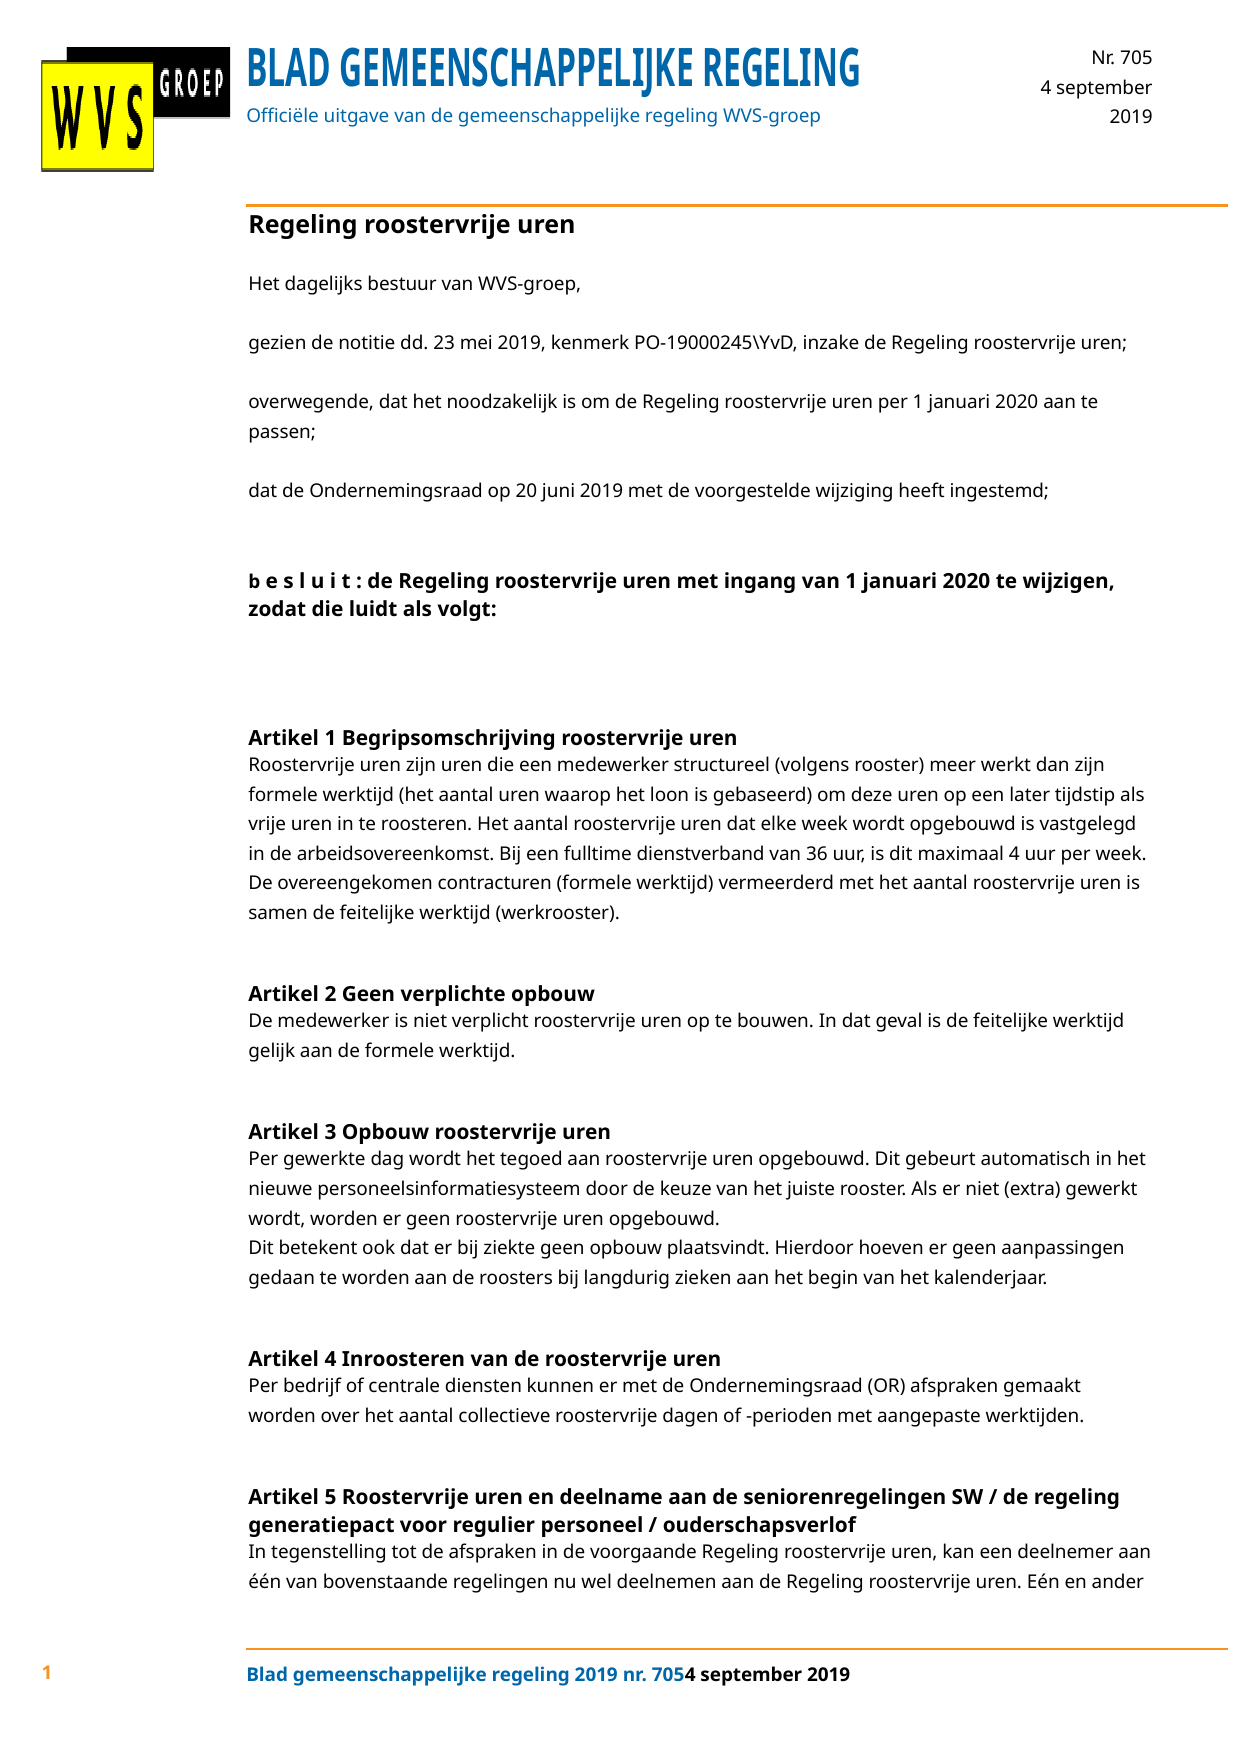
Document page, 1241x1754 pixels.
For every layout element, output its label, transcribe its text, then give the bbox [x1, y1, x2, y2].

text Roostervrije uren zijn uren die een medewerker structureel (volgens rooster) meer werkt dan zijn formele werktijd (het aantal uren waarop het loon is gebaseerd) om deze uren op een later tijdstip als vrije uren in te roosteren. Het aantal roostervrije uren dat elke week wordt opgebouwd is vastgelegd in de arbeidsovereenkomst. Bij een fulltime dienstverband van 36 uur, is dit maximaal 4 uur per week. De overeengekomen contracturen (formele werktijd) vermeerderd met het aantal roostervrije uren is samen de feitelijke werktijd (werkrooster). [248, 751, 1152, 925]
text Het dagelijks bestuur van WVS-groep, [248, 270, 1152, 296]
text Dit betekent ook dat er bij ziekte geen opbouw plaatsvindt. Hierdoor hoeven er geen aanpassingen gedaan te worden aan de roosters bij langdurig zieken aan het begin van het kalenderjaar. [248, 1234, 1152, 1289]
text Artikel 3 Opbouw roostervrije uren [248, 1117, 1152, 1146]
text Regeling roostervrije uren [248, 207, 1152, 241]
text gezien de notitie dd. 23 mei 2019, kenmerk PO-19000245\YvD, inzake de Regeling roostervrije uren; [248, 329, 1152, 355]
text Artikel 2 Geen verplichte opbouw [248, 979, 1152, 1007]
picture [41, 47, 231, 172]
text Artikel 5 Roostervrije uren en deelname aan de seniorenregelingen SW / de regeling generatiepact voor regulier personeel / ouderschapsverlof [248, 1482, 1152, 1539]
text De medewerker is niet verplicht roostervrije uren op te bouwen. In dat geval is de feitelijke werktijd gelijk aan de formele werktijd. [248, 1007, 1152, 1063]
text In tegenstelling tot de afspraken in de voorgaande Regeling roostervrije uren, kan een deelnemer aan één van bovenstaande regelingen nu wel deelnemen aan de Regeling roostervrije uren. Eén en ander [248, 1539, 1152, 1594]
text Artikel 1 Begripsomschrijving roostervrije uren [248, 723, 1152, 751]
text Per gewerkte dag wordt het tegoed aan roostervrije uren opgebouwd. Dit gebeurt automatisch in het nieuwe personeelsinformatiesysteem door de keuze van het juiste rooster. Als er niet (extra) gewerkt wordt, worden er geen roostervrije uren opgebouwd. [248, 1146, 1152, 1230]
text Artikel 4 Inroosteren van de roostervrije uren [248, 1344, 1152, 1372]
text dat de Ondernemingsraad op 20 juni 2019 met de voorgestelde wijziging heeft ingestemd; [248, 477, 1152, 503]
text Per bedrijf of centrale diensten kunnen er met de Ondernemingsraad (OR) afspraken gemaakt worden over het aantal collectieve roostervrije dagen of -perioden met aangepaste werktijden. [248, 1372, 1152, 1428]
text b e s l u i t : de Regeling roostervrije uren met ingang van 1 januari 2020 te wijzigen, zodat die luidt als volgt: [248, 566, 1152, 623]
text overwegende, dat het noodzakelijk is om de Regeling roostervrije uren per 1 januari 2020 aan te passen; [248, 389, 1152, 444]
